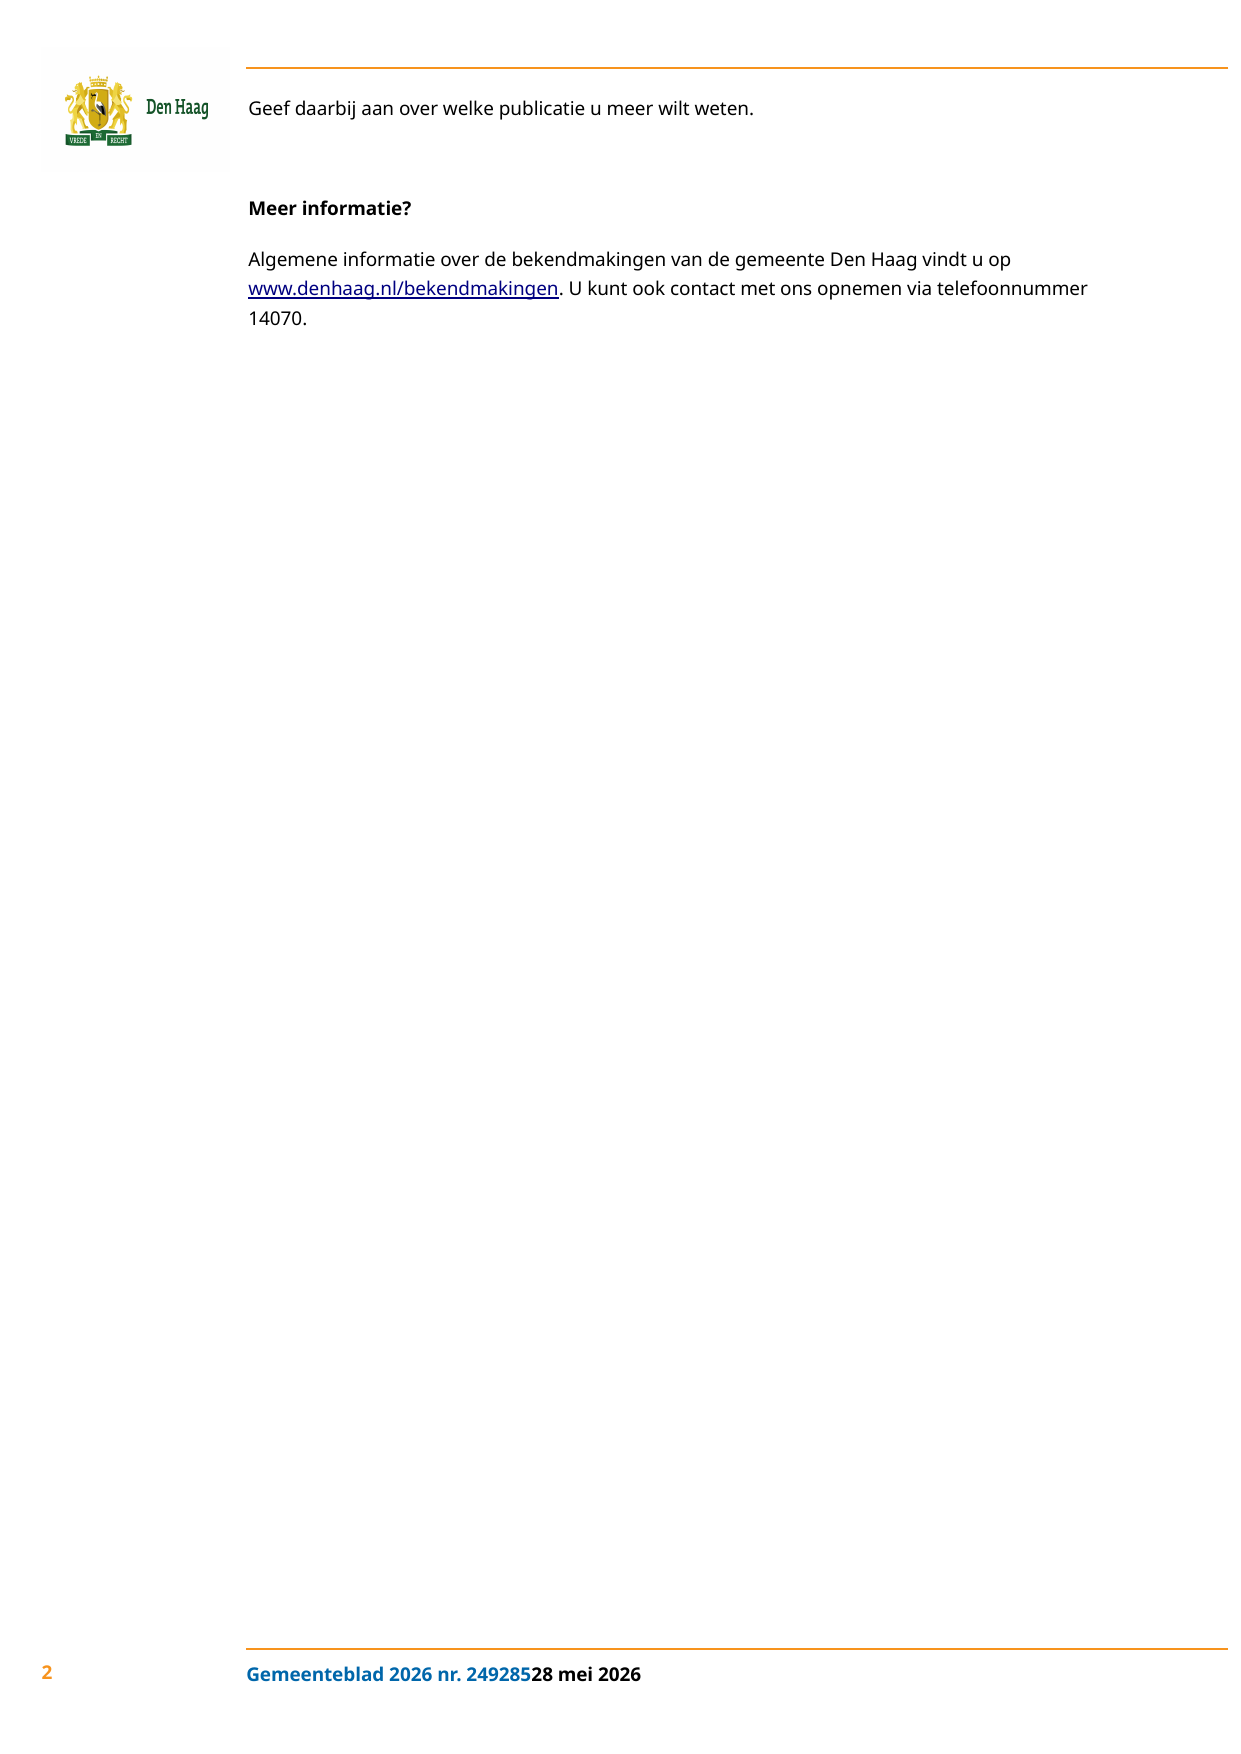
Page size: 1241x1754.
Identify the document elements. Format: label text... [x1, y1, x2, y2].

text Meer informatie? [248, 196, 1152, 221]
text Algemene informatie over de bekendmakingen van de gemeente Den Haag vindt u op www.denhaag.nl/bekendmakingen. U kunt ook contact met ons opnemen via telefoonnummer 14070. [248, 246, 1152, 331]
picture [41, 47, 231, 172]
text Geef daarbij aan over welke publicatie u meer wilt weten. [248, 95, 1152, 121]
